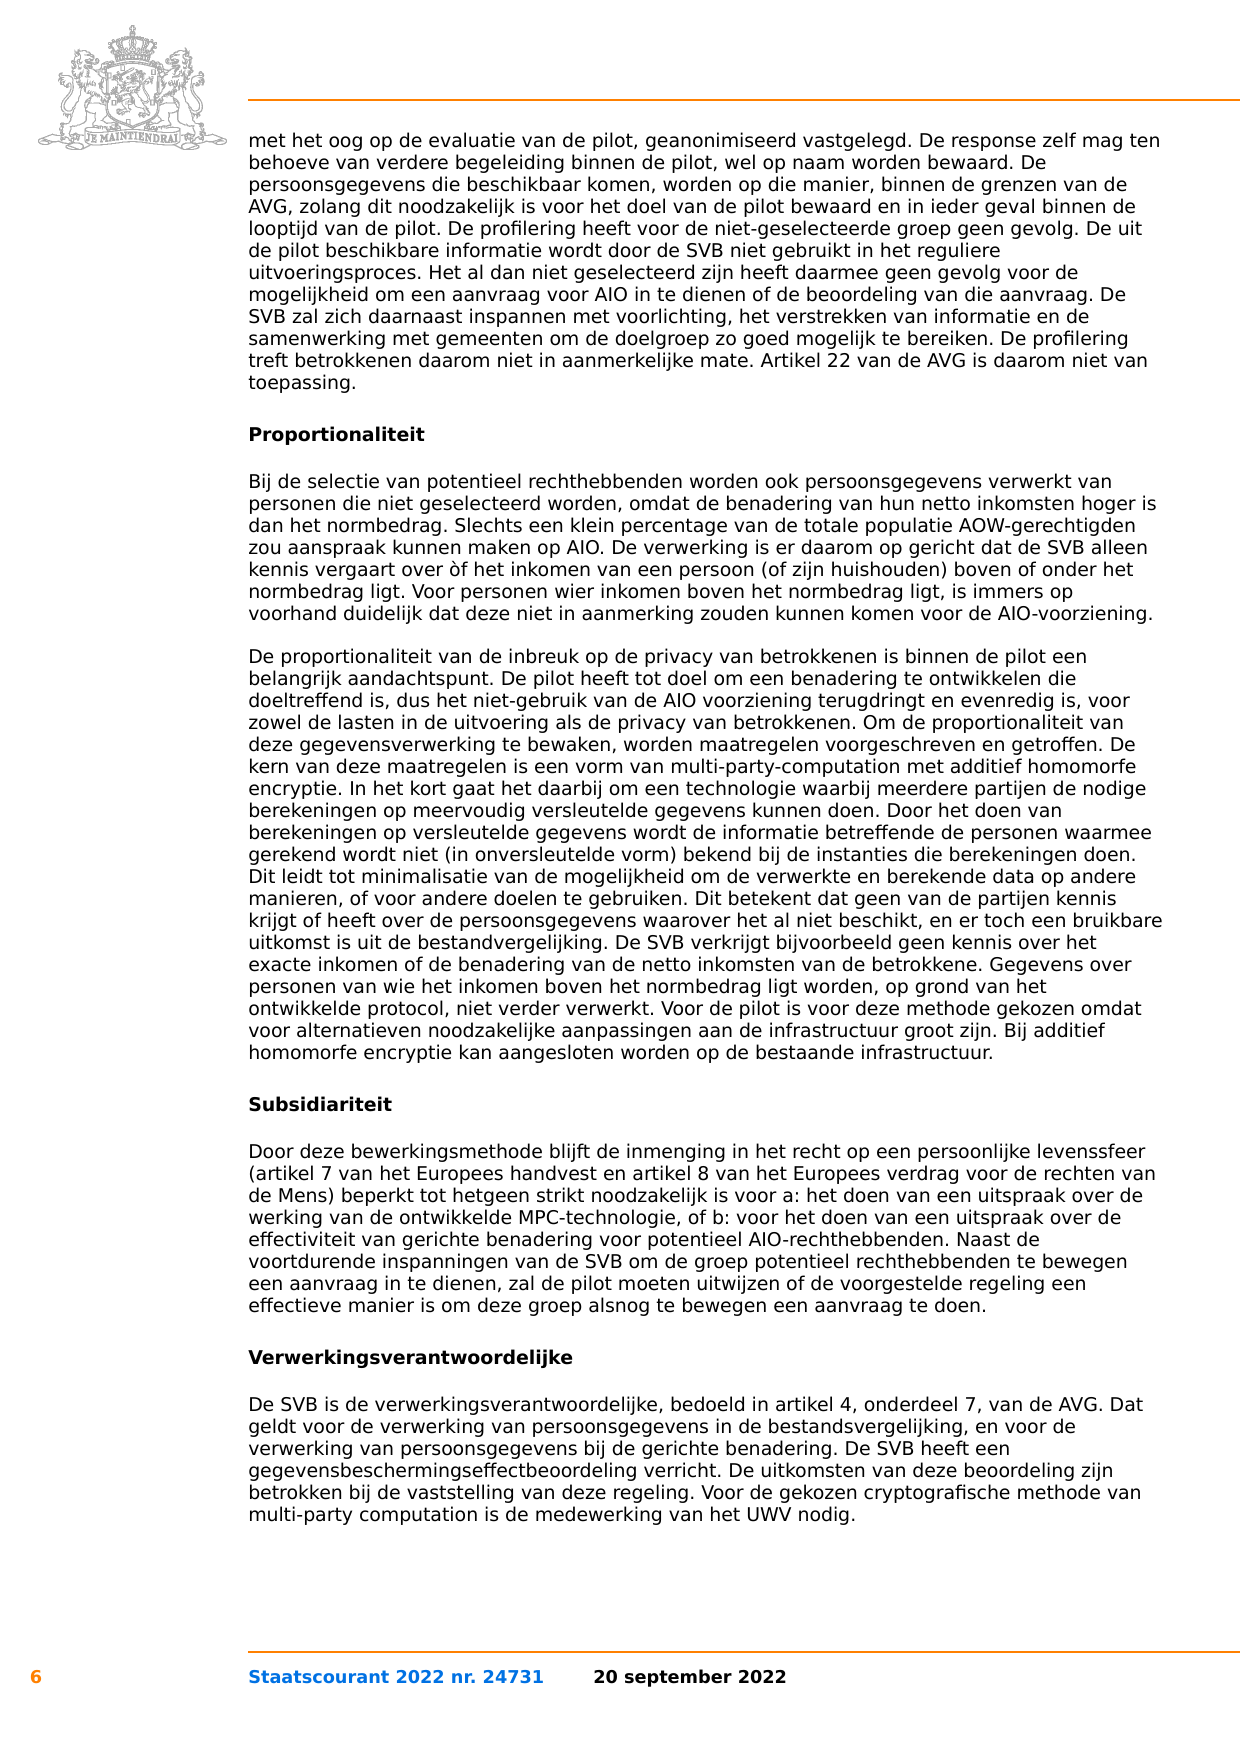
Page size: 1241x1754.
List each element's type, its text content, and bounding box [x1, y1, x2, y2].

text met het oog op de evaluatie van de pilot, geanonimiseerd vastgelegd. De response zelf mag ten behoeve van verdere begeleiding binnen de pilot, wel op naam worden bewaard. De persoonsgegevens die beschikbaar komen, worden op die manier, binnen de grenzen van de AVG, zolang dit noodzakelijk is voor het doel van de pilot bewaard en in ieder geval binnen de looptijd van de pilot. De profilering heeft voor de niet-geselecteerde groep geen gevolg. De uit de pilot beschikbare informatie wordt door de SVB niet gebruikt in het reguliere uitvoeringsproces. Het al dan niet geselecteerd zijn heeft daarmee geen gevolg voor de mogelijkheid om een aanvraag voor AIO in te dienen of de beoordeling van die aanvraag. De SVB zal zich daarnaast inspannen met voorlichting, het verstrekken van informatie en de samenwerking met gemeenten om de doelgroep zo goed mogelijk te bereiken. De profilering treft betrokkenen daarom niet in aanmerkelijke mate. Artikel 22 van de AVG is daarom niet van toepassing. [248, 130, 1163, 394]
subtitle Verwerkingsverantwoordelijke [248, 1347, 1163, 1369]
subtitle Subsidiariteit [248, 1094, 1163, 1116]
subtitle Proportionaliteit [248, 424, 1163, 446]
picture [38, 25, 227, 150]
text De SVB is de verwerkingsverantwoordelijke, bedoeld in artikel 4, onderdeel 7, van de AVG. Dat geldt voor de verwerking van persoonsgegevens in de bestandsvergelijking, en voor de verwerking van persoonsgegevens bij de gerichte benadering. De SVB heeft een gegevensbeschermingseffectbeoordeling verricht. De uitkomsten van deze beoordeling zijn betrokken bij de vaststelling van deze regeling. Voor de gekozen cryptografische methode van multi-party computation is de medewerking van het UWV nodig. [248, 1394, 1163, 1526]
text Door deze bewerkingsmethode blijft de inmenging in het recht op een persoonlijke levenssfeer (artikel 7 van het Europees handvest en artikel 8 van het Europees verdrag voor de rechten van de Mens) beperkt tot hetgeen strikt noodzakelijk is voor a: het doen van een uitspraak over de werking van de ontwikkelde MPC-technologie, of b: voor het doen van een uitspraak over de effectiviteit van gerichte benadering voor potentieel AIO-rechthebbenden. Naast de voortdurende inspanningen van de SVB om de groep potentieel rechthebbenden te bewegen een aanvraag in te dienen, zal de pilot moeten uitwijzen of de voorgestelde regeling een effectieve manier is om deze groep alsnog te bewegen een aanvraag te doen. [248, 1141, 1163, 1317]
text De proportionaliteit van de inbreuk op de privacy van betrokkenen is binnen de pilot een belangrijk aandachtspunt. De pilot heeft tot doel om een benadering te ontwikkelen die doeltreffend is, dus het niet-gebruik van de AIO voorziening terugdringt en evenredig is, voor zowel de lasten in de uitvoering als de privacy van betrokkenen. Om de proportionaliteit van deze gegevensverwerking te bewaken, worden maatregelen voorgeschreven en getroffen. De kern van deze maatregelen is een vorm van multi-party-computation met additief homomorfe encryptie. In het kort gaat het daarbij om een technologie waarbij meerdere partijen de nodige berekeningen op meervoudig versleutelde gegevens kunnen doen. Door het doen van berekeningen op versleutelde gegevens wordt de informatie betreffende de personen waarmee gerekend wordt niet (in onversleutelde vorm) bekend bij de instanties die berekeningen doen. Dit leidt tot minimalisatie van de mogelijkheid om de verwerkte en berekende data op andere manieren, of voor andere doelen te gebruiken. Dit betekent dat geen van de partijen kennis krijgt of heeft over de persoonsgegevens waarover het al niet beschikt, en er toch een bruikbare uitkomst is uit de bestandvergelijking. De SVB verkrijgt bijvoorbeeld geen kennis over het exacte inkomen of de benadering van de netto inkomsten van de betrokkene. Gegevens over personen van wie het inkomen boven het normbedrag ligt worden, op grond van het ontwikkelde protocol, niet verder verwerkt. Voor de pilot is voor deze methode gekozen omdat voor alternatieven noodzakelijke aanpassingen aan de infrastructuur groot zijn. Bij additief homomorfe encryptie kan aangesloten worden op de bestaande infrastructuur. [248, 646, 1163, 1064]
text Bij de selectie van potentieel rechthebbenden worden ook persoonsgegevens verwerkt van personen die niet geselecteerd worden, omdat de benadering van hun netto inkomsten hoger is dan het normbedrag. Slechts een klein percentage van de totale populatie AOW-gerechtigden zou aanspraak kunnen maken op AIO. De verwerking is er daarom op gericht dat de SVB alleen kennis vergaart over òf het inkomen van een persoon (of zijn huishouden) boven of onder het normbedrag ligt. Voor personen wier inkomen boven het normbedrag ligt, is immers op voorhand duidelijk dat deze niet in aanmerking zouden kunnen komen voor de AIO-voorziening. [248, 471, 1163, 624]
